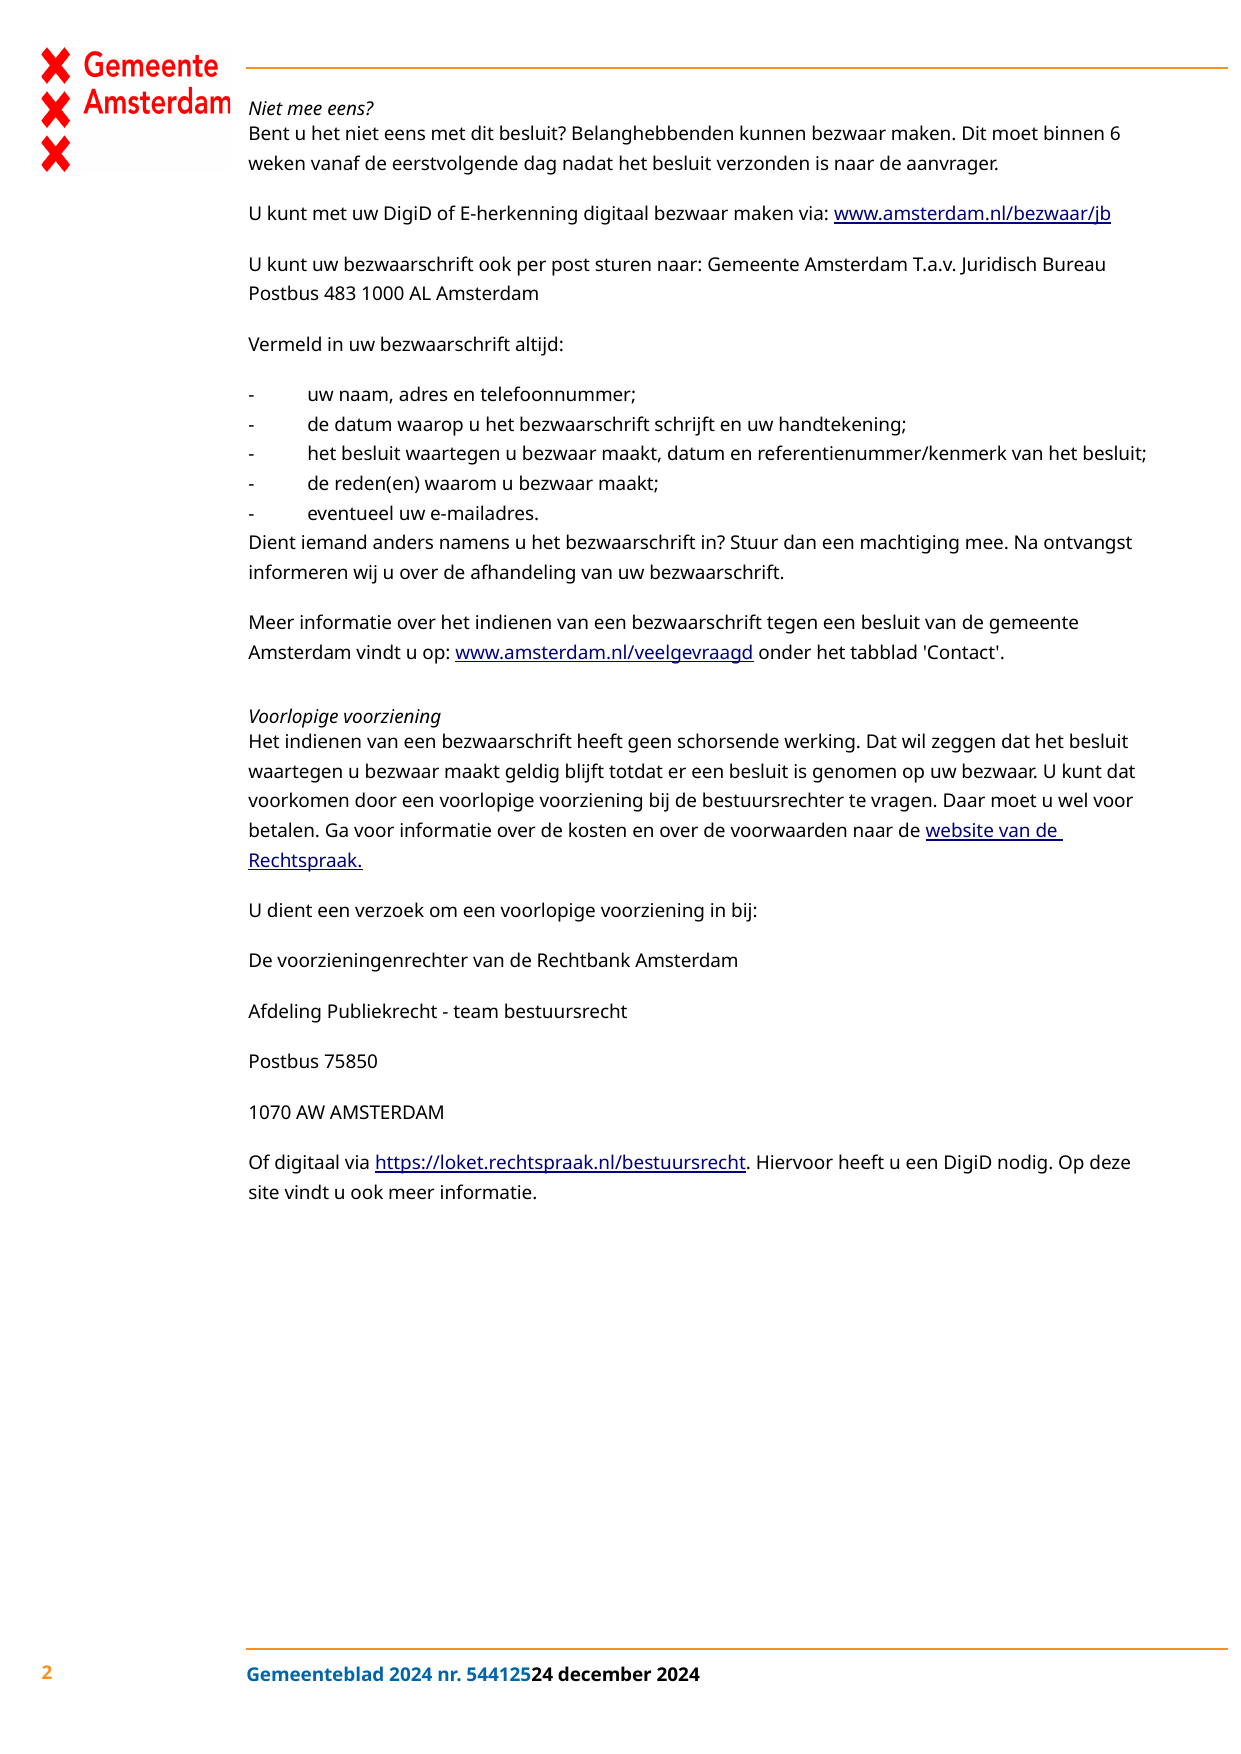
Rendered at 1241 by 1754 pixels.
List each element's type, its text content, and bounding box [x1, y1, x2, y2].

text 1070 AW AMSTERDAM [248, 1099, 1152, 1125]
text Vermeld in uw bezwaarschrift altijd: [248, 331, 1152, 357]
text Dient iemand anders namens u het bezwaarschrift in? Stuur dan een machtiging mee. Na ontvangst informeren wij u over de afhandeling van uw bezwaarschrift. [248, 529, 1152, 584]
text Afdeling Publiekrecht - team bestuursrecht [248, 998, 1152, 1024]
list eventueel uw e-mailadres. [248, 500, 1152, 525]
list de reden(en) waarom u bezwaar maakt; [248, 470, 1152, 496]
text Postbus 75850 [248, 1048, 1152, 1074]
text U dient een verzoek om een voorlopige voorziening in bij: [248, 897, 1152, 923]
text Het indienen van een bezwaarschrift heeft geen schorsende werking. Dat wil zeggen dat het besluit waartegen u bezwaar maakt geldig blijft totdat er een besluit is genomen op uw bezwaar. U kunt dat voorkomen door een voorlopige voorziening bij de bestuursrechter te vragen. Daar moet u wel voor betalen. Ga voor informatie over de kosten en over de voorwaarden naar de website van de Rechtspraak. [248, 728, 1152, 873]
text Voorlopige voorziening [248, 703, 1152, 728]
text De voorzieningenrechter van de Rechtbank Amsterdam [248, 948, 1152, 973]
text U kunt uw bezwaarschrift ook per post sturen naar: Gemeente Amsterdam T.a.v. Juridisch Bureau Postbus 483 1000 AL Amsterdam [248, 251, 1152, 306]
text Of digitaal via https://loket.rechtspraak.nl/bestuursrecht. Hiervoor heeft u een DigiD nodig. Op deze site vindt u ook meer informatie. [248, 1149, 1152, 1205]
text U kunt met uw DigiD of E-herkenning digitaal bezwaar maken via: www.amsterdam.nl/bezwaar/jb [248, 201, 1152, 226]
list de datum waarop u het bezwaarschrift schrijft en uw handtekening; [248, 411, 1152, 437]
text Meer informatie over het indienen van een bezwaarschrift tegen een besluit van de gemeente Amsterdam vindt u op: www.amsterdam.nl/veelgevraagd onder het tabblad 'Contact'. [248, 609, 1152, 664]
text Niet mee eens? [248, 95, 1152, 121]
picture [41, 47, 231, 172]
text Bent u het niet eens met dit besluit? Belanghebbenden kunnen bezwaar maken. Dit moet binnen 6 weken vanaf de eerstvolgende dag nadat het besluit verzonden is naar de aanvrager. [248, 121, 1152, 176]
list het besluit waartegen u bezwaar maakt, datum en referentienummer/kenmerk van het besluit; [248, 441, 1152, 466]
list uw naam, adres en telefoonnummer; [248, 381, 1152, 407]
